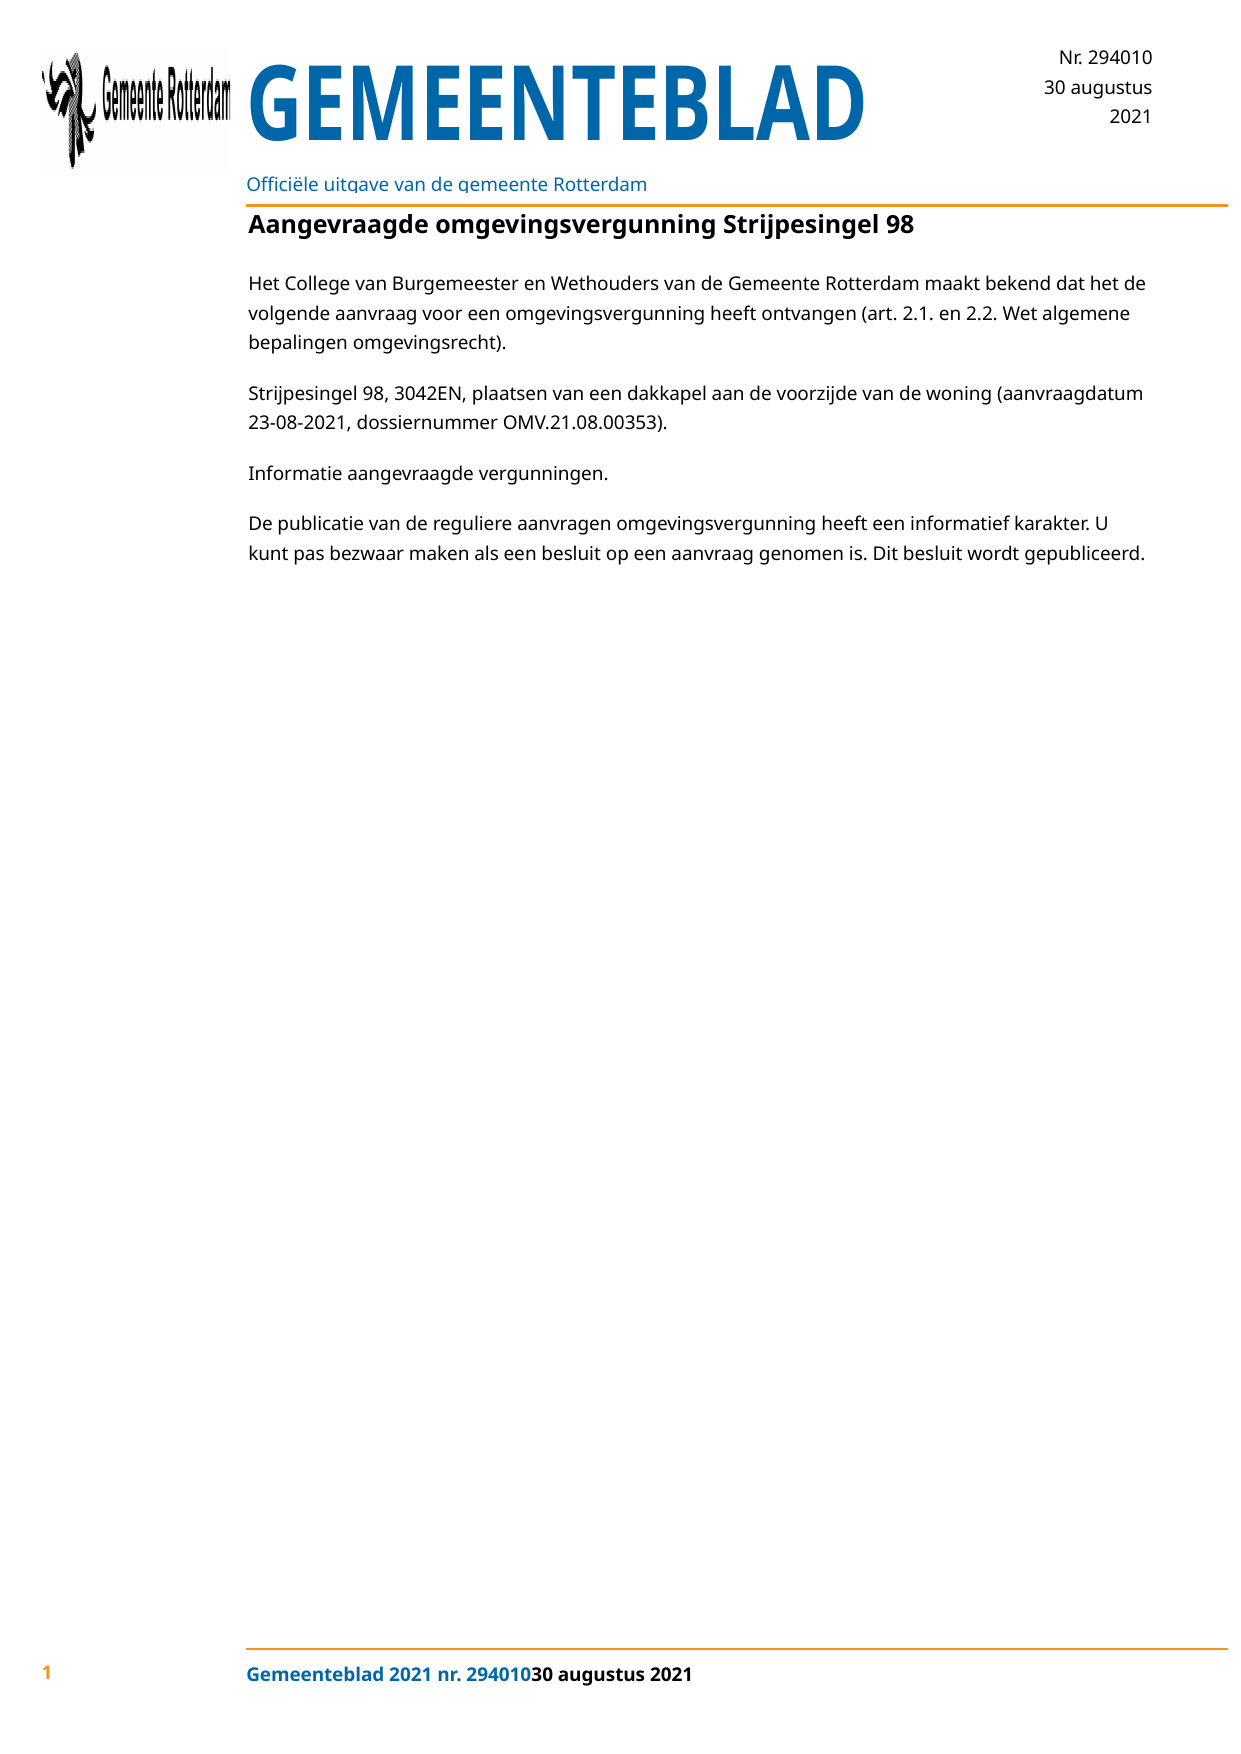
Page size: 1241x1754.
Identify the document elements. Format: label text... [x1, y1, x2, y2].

text Informatie aangevraagde vergunningen. [248, 460, 1152, 486]
text Aangevraagde omgevingsvergunning Strijpesingel 98 [248, 207, 1152, 241]
text Strijpesingel 98, 3042EN, plaatsen van een dakkapel aan de voorzijde van de woning (aanvraagdatum 23-08-2021, dossiernummer OMV.21.08.00353). [248, 380, 1152, 435]
text Het College van Burgemeester en Wethouders van de Gemeente Rotterdam maakt bekend dat het de volgende aanvraag voor een omgevingsvergunning heeft ontvangen (art. 2.1. en 2.2. Wet algemene bepalingen omgevingsrecht). [248, 270, 1152, 355]
picture [41, 47, 231, 172]
text De publicatie van de reguliere aanvragen omgevingsvergunning heeft een informatief karakter. U kunt pas bezwaar maken als een besluit op een aanvraag genomen is. Dit besluit wordt gepubliceerd. [248, 510, 1152, 566]
